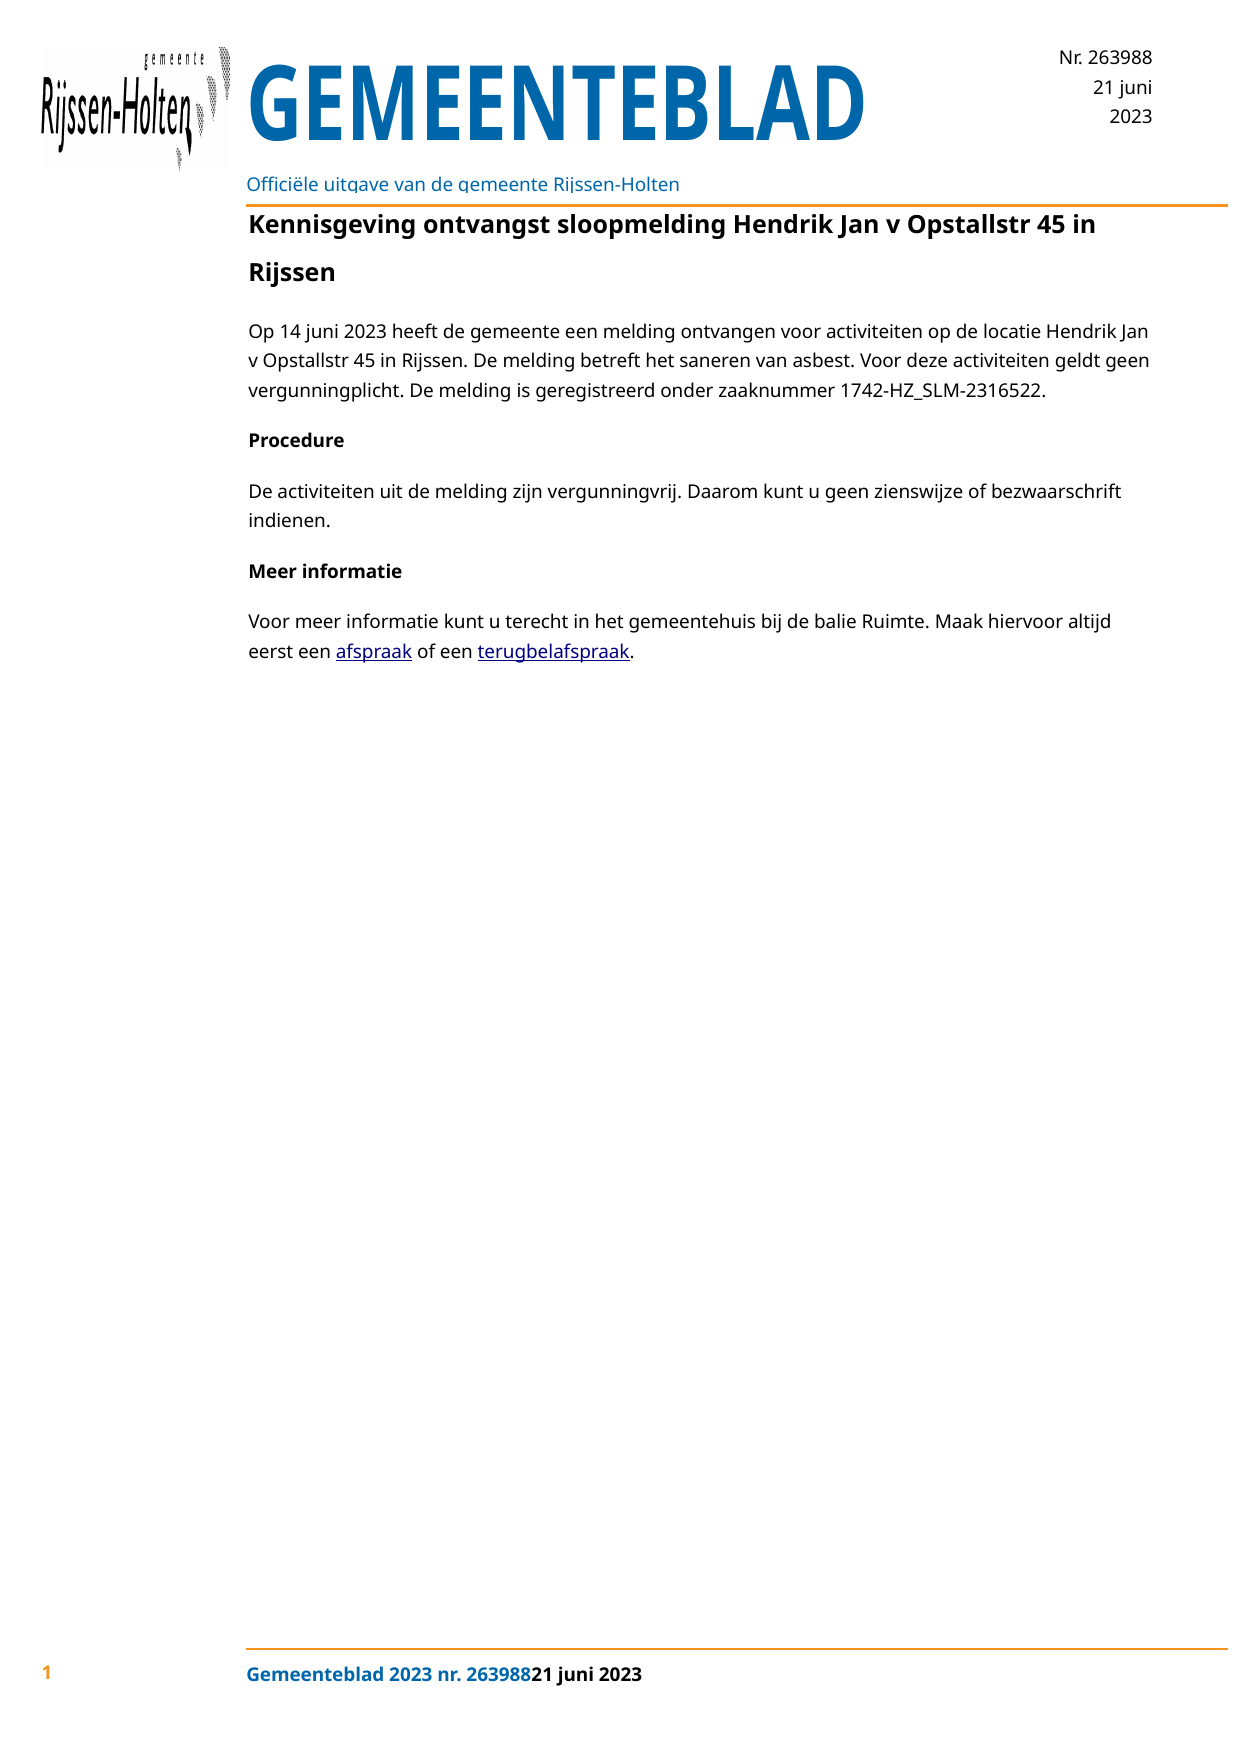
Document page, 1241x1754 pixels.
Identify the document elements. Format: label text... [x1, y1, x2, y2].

text Meer informatie [248, 558, 1152, 584]
text Voor meer informatie kunt u terecht in het gemeentehuis bij de balie Ruimte. Maak hiervoor altijd eerst een afspraak of een terugbelafspraak. [248, 608, 1152, 664]
text Procedure [248, 427, 1152, 453]
text Op 14 juni 2023 heeft de gemeente een melding ontvangen voor activiteiten op de locatie Hendrik Jan v Opstallstr 45 in Rijssen. De melding betreft het saneren van asbest. Voor deze activiteiten geldt geen vergunningplicht. De melding is geregistreerd onder zaaknummer 1742-HZ_SLM-2316522. [248, 318, 1152, 403]
text Kennisgeving ontvangst sloopmelding Hendrik Jan v Opstallstr 45 in Rijssen [248, 207, 1152, 288]
text De activiteiten uit de melding zijn vergunningvrij. Daarom kunt u geen zienswijze of bezwaarschrift indienen. [248, 478, 1152, 533]
picture [41, 47, 231, 172]
